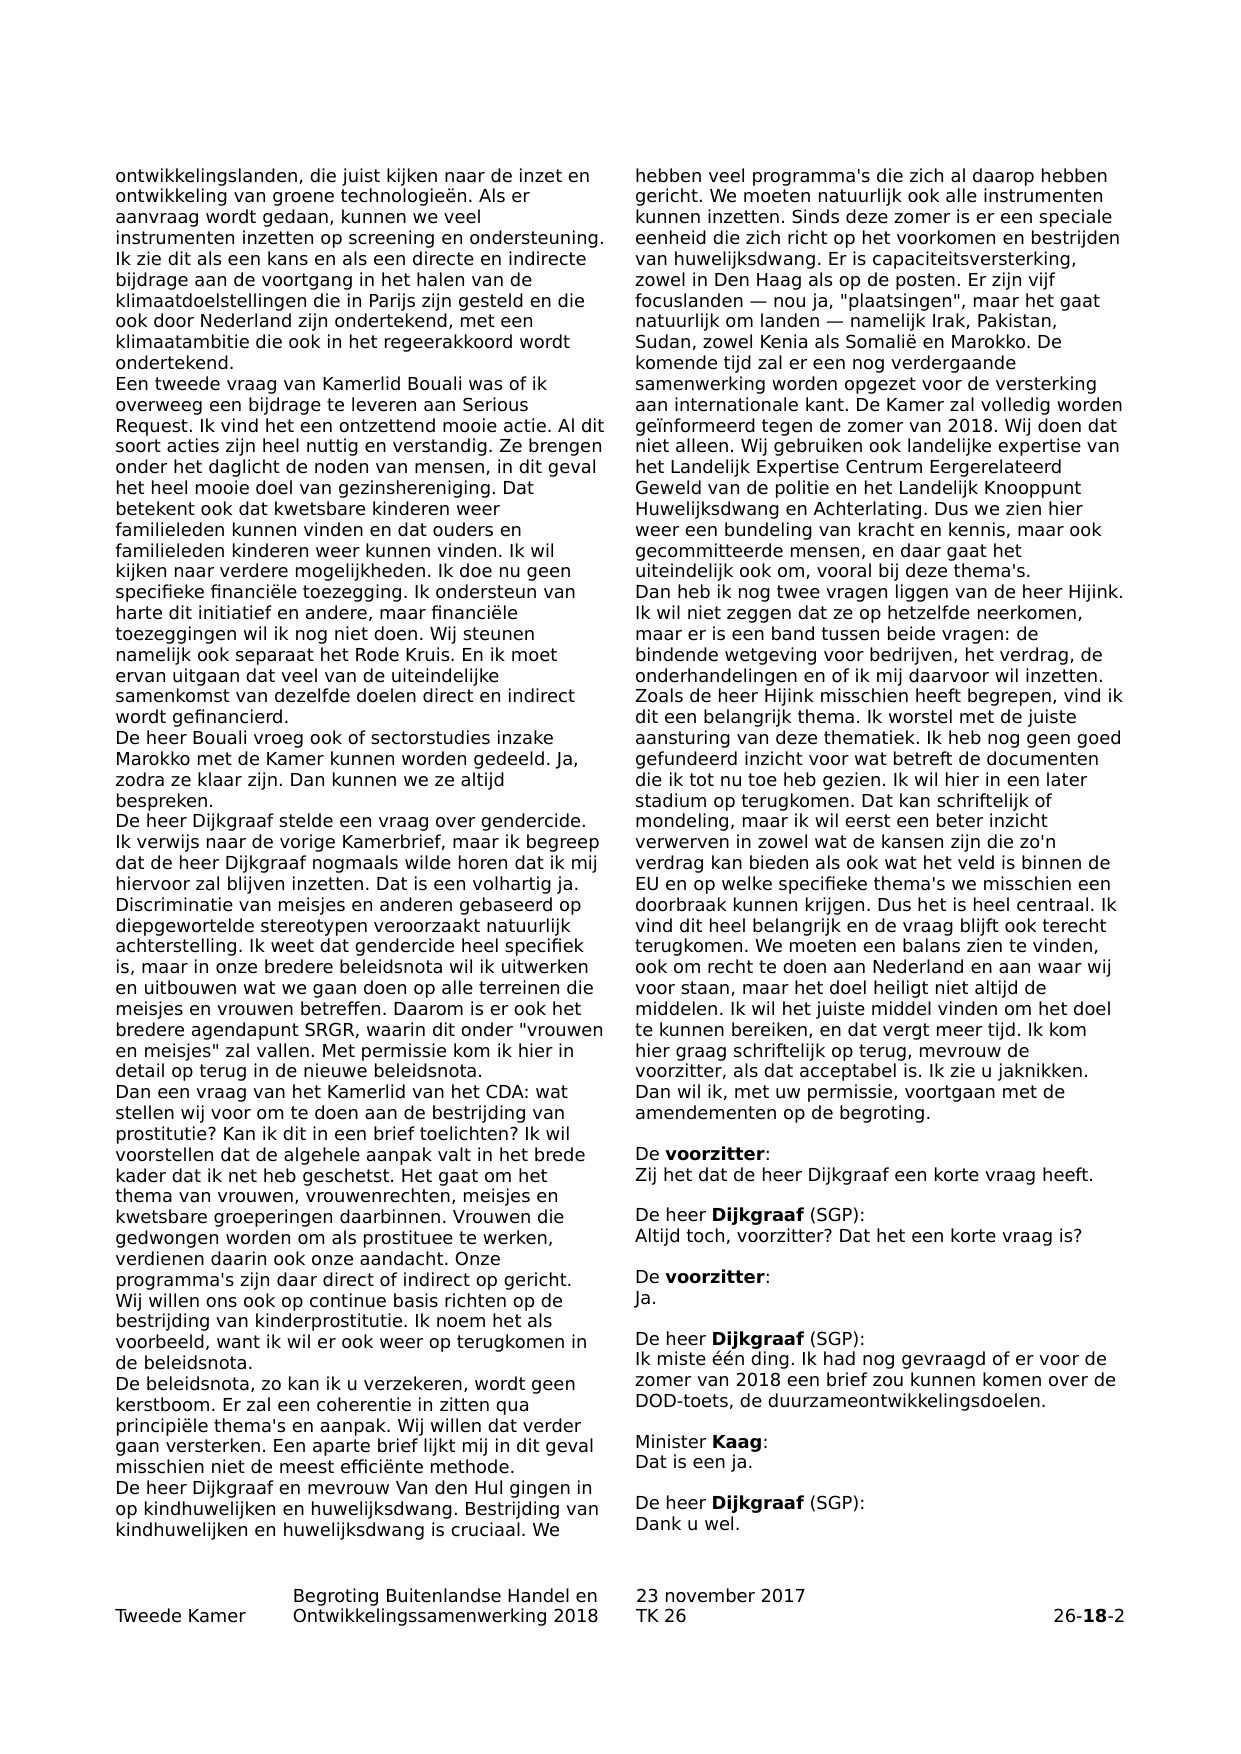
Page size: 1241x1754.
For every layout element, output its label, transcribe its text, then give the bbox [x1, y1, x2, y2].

text De heer Dijkgraaf (SGP): [635, 1205, 1125, 1226]
text Ik miste één ding. Ik had nog gevraagd of er voor de zomer van 2018 een brief zou kunnen komen over de DOD-toets, de duurzameontwikkelingsdoelen. [635, 1349, 1125, 1412]
text Zij het dat de heer Dijkgraaf een korte vraag heeft. [635, 1164, 1125, 1185]
text De heer Dijkgraaf stelde een vraag over gendercide. Ik verwijs naar de vorige Kamerbrief, maar ik begreep dat de heer Dijkgraaf nogmaals wilde horen dat ik mij hiervoor zal blijven inzetten. Dat is een volhartig ja. Discriminatie van meisjes en anderen gebaseerd op diepgewortelde stereotypen veroorzaakt natuurlijk achterstelling. Ik weet dat gendercide heel specifiek is, maar in onze bredere beleidsnota wil ik uitwerken en uitbouwen wat we gaan doen op alle terreinen die meisjes en vrouwen betreffen. Daarom is er ook het bredere agendapunt SRGR, waarin dit onder "vrouwen en meisjes" zal vallen. Met permissie kom ik hier in detail op terug in de nieuwe beleidsnota. [115, 811, 605, 1082]
text De heer Dijkgraaf (SGP): [635, 1328, 1125, 1349]
text hebben veel programma's die zich al daarop hebben gericht. We moeten natuurlijk ook alle instrumenten kunnen inzetten. Sinds deze zomer is er een speciale eenheid die zich richt op het voorkomen en bestrijden van huwelijksdwang. Er is capaciteitsversterking, zowel in Den Haag als op de posten. Er zijn vijf focuslanden — nou ja, "plaatsingen", maar het gaat natuurlijk om landen — namelijk Irak, Pakistan, Sudan, zowel Kenia als Somalië en Marokko. De komende tijd zal er een nog verdergaande samenwerking worden opgezet voor de versterking aan internationale kant. De Kamer zal volledig worden geïnformeerd tegen de zomer van 2018. Wij doen dat niet alleen. Wij gebruiken ook landelijke expertise van het Landelijk Expertise Centrum Eergerelateerd Geweld van de politie en het Landelijk Knooppunt Huwelijksdwang en Achterlating. Dus we zien hier weer een bundeling van kracht en kennis, maar ook gecommitteerde mensen, en daar gaat het uiteindelijk ook om, vooral bij deze thema's. [635, 165, 1125, 582]
text Een tweede vraag van Kamerlid Bouali was of ik overweeg een bijdrage te leveren aan Serious Request. Ik vind het een ontzettend mooie actie. Al dit soort acties zijn heel nuttig en verstandig. Ze brengen onder het daglicht de noden van mensen, in dit geval het heel mooie doel van gezinshereniging. Dat betekent ook dat kwetsbare kinderen weer familieleden kunnen vinden en dat ouders en familieleden kinderen weer kunnen vinden. Ik wil kijken naar verdere mogelijkheden. Ik doe nu geen specifieke financiële toezegging. Ik ondersteun van harte dit initiatief en andere, maar financiële toezeggingen wil ik nog niet doen. Wij steunen namelijk ook separaat het Rode Kruis. En ik moet ervan uitgaan dat veel van de uiteindelijke samenkomst van dezelfde doelen direct en indirect wordt gefinancierd. [115, 374, 605, 728]
text Dan heb ik nog twee vragen liggen van de heer Hijink. Ik wil niet zeggen dat ze op hetzelfde neerkomen, maar er is een band tussen beide vragen: de bindende wetgeving voor bedrijven, het verdrag, de onderhandelingen en of ik mij daarvoor wil inzetten. Zoals de heer Hijink misschien heeft begrepen, vind ik dit een belangrijk thema. Ik worstel met de juiste aansturing van deze thematiek. Ik heb nog geen goed gefundeerd inzicht voor wat betreft de documenten die ik tot nu toe heb gezien. Ik wil hier in een later stadium op terugkomen. Dat kan schriftelijk of mondeling, maar ik wil eerst een beter inzicht verwerven in zowel wat de kansen zijn die zo'n verdrag kan bieden als ook wat het veld is binnen de EU en op welke specifieke thema's we misschien een doorbraak kunnen krijgen. Dus het is heel centraal. Ik vind dit heel belangrijk en de vraag blijft ook terecht terugkomen. We moeten een balans zien te vinden, ook om recht te doen aan Nederland en aan waar wij voor staan, maar het doel heiligt niet altijd de middelen. Ik wil het juiste middel vinden om het doel te kunnen bereiken, en dat vergt meer tijd. Ik kom hier graag schriftelijk op terug, mevrouw de voorzitter, als dat acceptabel is. Ik zie u jaknikken. [635, 582, 1125, 1082]
text Minister Kaag: [635, 1432, 1125, 1452]
text De beleidsnota, zo kan ik u verzekeren, wordt geen kerstboom. Er zal een coherentie in zitten qua principiële thema's en aanpak. Wij willen dat verder gaan versterken. Een aparte brief lijkt mij in dit geval misschien niet de meest efficiënte methode. [115, 1374, 605, 1478]
text Altijd toch, voorzitter? Dat het een korte vraag is? [635, 1226, 1125, 1247]
text De heer Bouali vroeg ook of sectorstudies inzake Marokko met de Kamer kunnen worden gedeeld. Ja, zodra ze klaar zijn. Dan kunnen we ze altijd bespreken. [115, 728, 605, 811]
text De voorzitter: [635, 1144, 1125, 1164]
text Dat is een ja. [635, 1452, 1125, 1473]
text Ja. [635, 1287, 1125, 1308]
text De voorzitter: [635, 1267, 1125, 1287]
text ontwikkelingslanden, die juist kijken naar de inzet en ontwikkeling van groene technologieën. Als er aanvraag wordt gedaan, kunnen we veel instrumenten inzetten op screening en ondersteuning. Ik zie dit als een kans en als een directe en indirecte bijdrage aan de voortgang in het halen van de klimaatdoelstellingen die in Parijs zijn gesteld en die ook door Nederland zijn ondertekend, met een klimaatambitie die ook in het regeerakkoord wordt ondertekend. [115, 165, 605, 374]
text Dan een vraag van het Kamerlid van het CDA: wat stellen wij voor om te doen aan de bestrijding van prostitutie? Kan ik dit in een brief toelichten? Ik wil voorstellen dat de algehele aanpak valt in het brede kader dat ik net heb geschetst. Het gaat om het thema van vrouwen, vrouwenrechten, meisjes en kwetsbare groeperingen daarbinnen. Vrouwen die gedwongen worden om als prostituee te werken, verdienen daarin ook onze aandacht. Onze programma's zijn daar direct of indirect op gericht. Wij willen ons ook op continue basis richten op de bestrijding van kinderprostitutie. Ik noem het als voorbeeld, want ik wil er ook weer op terugkomen in de beleidsnota. [115, 1082, 605, 1374]
text De heer Dijkgraaf en mevrouw Van den Hul gingen in op kindhuwelijken en huwelijksdwang. Bestrijding van kindhuwelijken en huwelijksdwang is cruciaal. We [115, 1478, 605, 1540]
text De heer Dijkgraaf (SGP): [635, 1493, 1125, 1514]
text Dank u wel. [635, 1514, 1125, 1535]
text Dan wil ik, met uw permissie, voortgaan met de amendementen op de begroting. [635, 1082, 1125, 1124]
